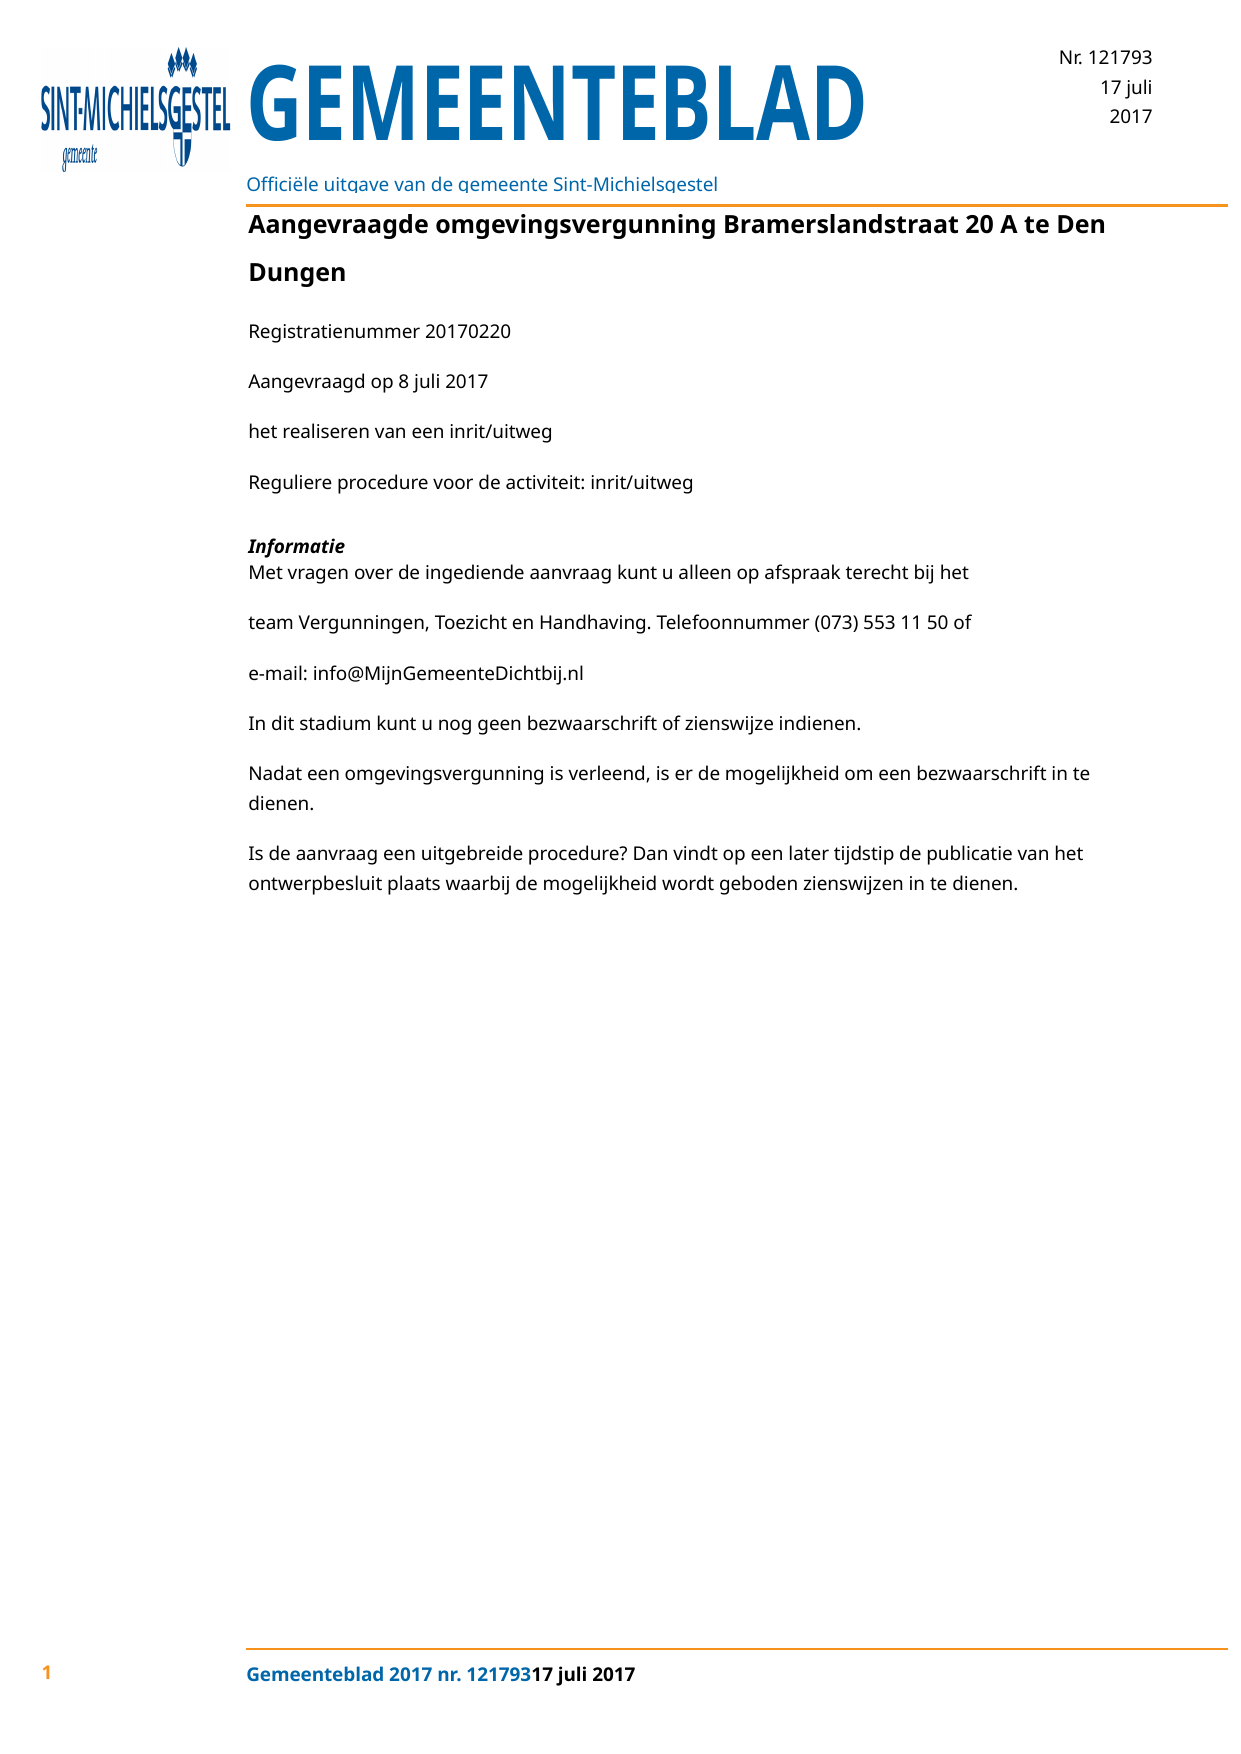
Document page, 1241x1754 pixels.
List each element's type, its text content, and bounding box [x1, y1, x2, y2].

text Registratienummer 20170220 [248, 318, 1152, 344]
text e-mail: info@MijnGemeenteDichtbij.nl [248, 660, 1152, 685]
text Aangevraagd op 8 juli 2017 [248, 368, 1152, 394]
text Informatie [248, 533, 1152, 559]
picture [41, 47, 231, 172]
text Reguliere procedure voor de activiteit: inrit/uitweg [248, 469, 1152, 495]
text In dit stadium kunt u nog geen bezwaarschrift of zienswijze indienen. [248, 710, 1152, 736]
text Nadat een omgevingsvergunning is verleend, is er de mogelijkheid om een bezwaarschrift in te dienen. [248, 761, 1152, 816]
text Met vragen over de ingediende aanvraag kunt u alleen op afspraak terecht bij het [248, 559, 1152, 584]
text team Vergunningen, Toezicht en Handhaving. Telefoonnummer (073) 553 11 50 of [248, 609, 1152, 635]
text Aangevraagde omgevingsvergunning Bramerslandstraat 20 A te Den Dungen [248, 207, 1152, 288]
text Is de aanvraag een uitgebreide procedure? Dan vindt op een later tijdstip de publicatie van het ontwerpbesluit plaats waarbij de mogelijkheid wordt geboden zienswijzen in te dienen. [248, 841, 1152, 896]
text het realiseren van een inrit/uitweg [248, 419, 1152, 444]
